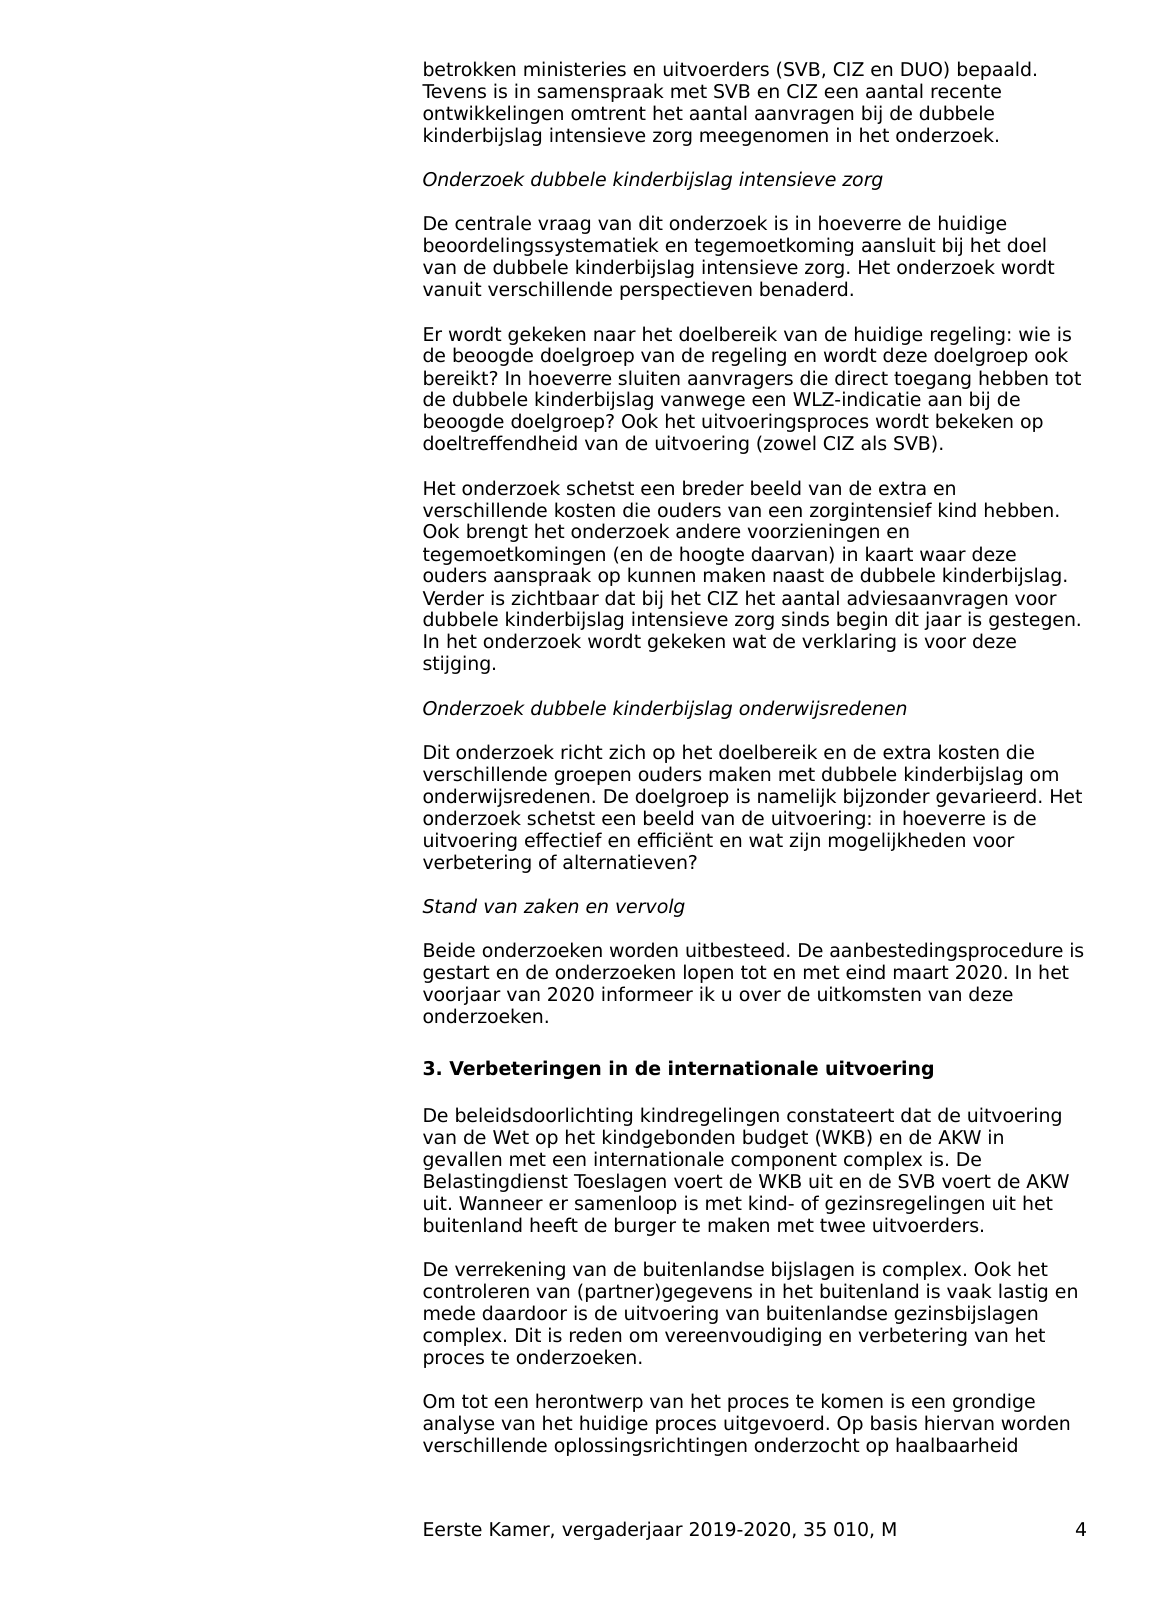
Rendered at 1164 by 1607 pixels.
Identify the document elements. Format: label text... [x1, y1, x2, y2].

text Er wordt gekeken naar het doelbereik van de huidige regeling: wie is de beoogde doelgroep van de regeling en wordt deze doelgroep ook bereikt? In hoeverre sluiten aanvragers die direct toegang hebben tot de dubbele kinderbijslag vanwege een WLZ-indicatie aan bij de beoogde doelgroep? Ook het uitvoeringsproces wordt bekeken op doeltreffendheid van de uitvoering (zowel CIZ als SVB). [422, 323, 1087, 455]
text De verrekening van de buitenlandse bijslagen is complex. Ook het controleren van (partner)gegevens in het buitenland is vaak lastig en mede daardoor is de uitvoering van buitenlandse gezinsbijslagen complex. Dit is reden om vereenvoudiging en verbetering van het proces te onderzoeken. [422, 1259, 1087, 1369]
text betrokken ministeries en uitvoerders (SVB, CIZ en DUO) bepaald. Tevens is in samenspraak met SVB en CIZ een aantal recente ontwikkelingen omtrent het aantal aanvragen bij de dubbele kinderbijslag intensieve zorg meegenomen in het onderzoek. [422, 59, 1087, 147]
text Het onderzoek schetst een breder beeld van de extra en verschillende kosten die ouders van een zorgintensief kind hebben. Ook brengt het onderzoek andere voorzieningen en tegemoetkomingen (en de hoogte daarvan) in kaart waar deze ouders aanspraak op kunnen maken naast de dubbele kinderbijslag. Verder is zichtbaar dat bij het CIZ het aantal adviesaanvragen voor dubbele kinderbijslag intensieve zorg sinds begin dit jaar is gestegen. In het onderzoek wordt gekeken wat de verklaring is voor deze stijging. [422, 477, 1087, 675]
subtitle Onderzoek dubbele kinderbijslag onderwijsredenen [422, 697, 1087, 719]
subtitle 3. Verbeteringen in de internationale uitvoering [422, 1058, 1087, 1080]
text De beleidsdoorlichting kindregelingen constateert dat de uitvoering van de Wet op het kindgebonden budget (WKB) en de AKW in gevallen met een internationale component complex is. De Belastingdienst Toeslagen voert de WKB uit en de SVB voert de AKW uit. Wanneer er samenloop is met kind- of gezinsregelingen uit het buitenland heeft de burger te maken met twee uitvoerders. [422, 1105, 1087, 1237]
subtitle Onderzoek dubbele kinderbijslag intensieve zorg [422, 169, 1087, 191]
subtitle Stand van zaken en vervolg [422, 896, 1087, 918]
text Beide onderzoeken worden uitbesteed. De aanbestedingsprocedure is gestart en de onderzoeken lopen tot en met eind maart 2020. In het voorjaar van 2020 informeer ik u over de uitkomsten van deze onderzoeken. [422, 940, 1087, 1028]
text Dit onderzoek richt zich op het doelbereik en de extra kosten die verschillende groepen ouders maken met dubbele kinderbijslag om onderwijsredenen. De doelgroep is namelijk bijzonder gevarieerd. Het onderzoek schetst een beeld van de uitvoering: in hoeverre is de uitvoering effectief en efficiënt en wat zijn mogelijkheden voor verbetering of alternatieven? [422, 742, 1087, 873]
text De centrale vraag van dit onderzoek is in hoeverre de huidige beoordelingssystematiek en tegemoetkoming aansluit bij het doel van de dubbele kinderbijslag intensieve zorg. Het onderzoek wordt vanuit verschillende perspectieven benaderd. [422, 213, 1087, 301]
text Om tot een herontwerp van het proces te komen is een grondige analyse van het huidige proces uitgevoerd. Op basis hiervan worden verschillende oplossingsrichtingen onderzocht op haalbaarheid [422, 1391, 1087, 1457]
